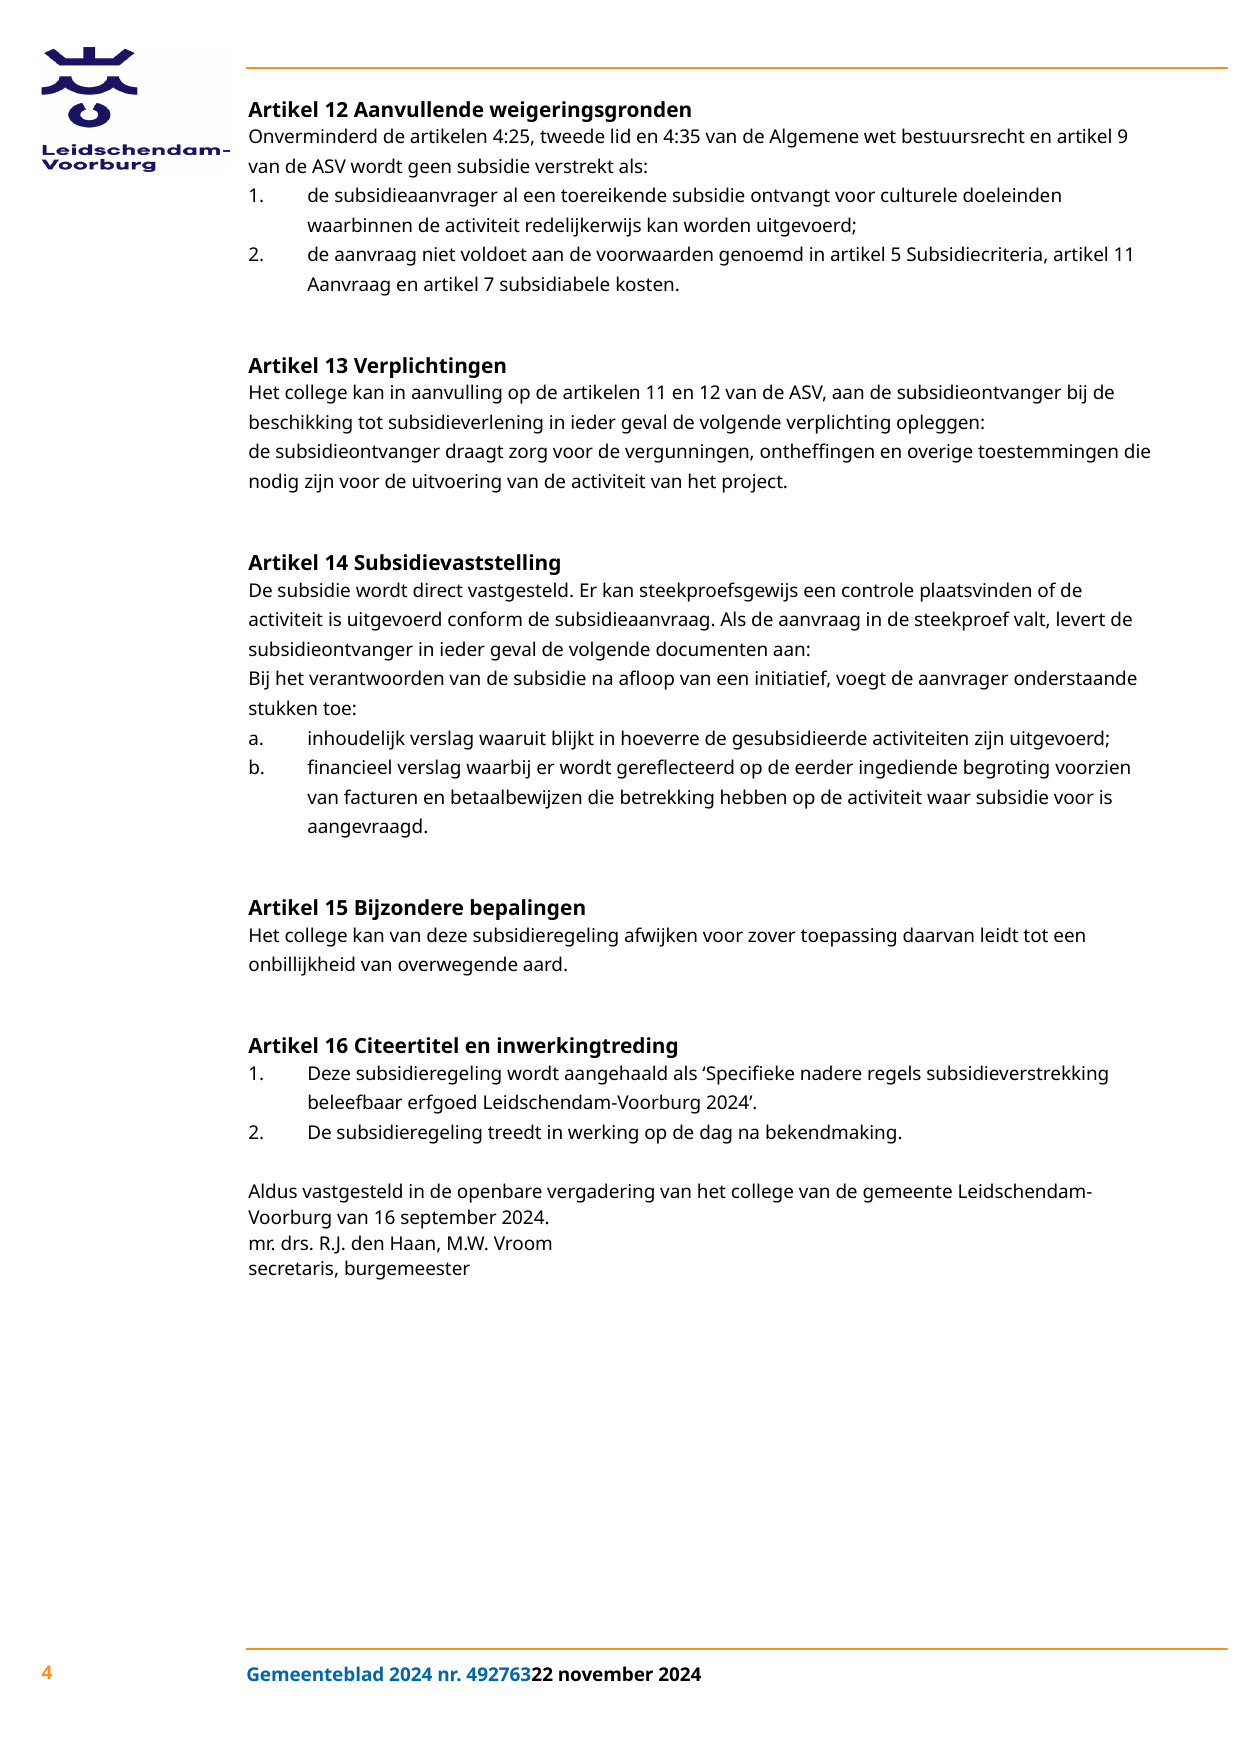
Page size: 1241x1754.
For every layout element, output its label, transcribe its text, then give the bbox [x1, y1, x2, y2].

text Het college kan van deze subsidieregeling afwijken voor zover toepassing daarvan leidt tot een onbillijkheid van overwegende aard. [248, 922, 1152, 977]
list Deze subsidieregeling wordt aangehaald als ‘Specifieke nadere regels subsidieverstrekking beleefbaar erfgoed Leidschendam-Voorburg 2024’. [248, 1060, 1152, 1115]
text Artikel 12 Aanvullende weigeringsgronden [248, 95, 1152, 123]
list de subsidieaanvrager al een toereikende subsidie ontvangt voor culturele doeleinden waarbinnen de activiteit redelijkerwijs kan worden uitgevoerd; [248, 182, 1152, 238]
text De subsidie wordt direct vastgesteld. Er kan steekproefsgewijs een controle plaatsvinden of de activiteit is uitgevoerd conform de subsidieaanvraag. Als de aanvraag in de steekproef valt, levert de subsidieontvanger in ieder geval de volgende documenten aan: [248, 577, 1152, 662]
list financieel verslag waarbij er wordt gereflecteerd op de eerder ingediende begroting voorzien van facturen en betaalbewijzen die betrekking hebben op de activiteit waar subsidie voor is aangevraagd. [248, 754, 1152, 839]
text Artikel 16 Citeertitel en inwerkingtreding [248, 1031, 1152, 1060]
text Het college kan in aanvulling op de artikelen 11 en 12 van de ASV, aan de subsidieontvanger bij de beschikking tot subsidieverlening in ieder geval de volgende verplichting opleggen: [248, 379, 1152, 435]
text mr. drs. R.J. den Haan, M.W. Vroom [248, 1230, 1152, 1255]
text de subsidieontvanger draagt zorg voor de vergunningen, ontheffingen en overige toestemmingen die nodig zijn voor de uitvoering van de activiteit van het project. [248, 439, 1152, 494]
text Artikel 13 Verplichtingen [248, 351, 1152, 379]
text Onverminderd de artikelen 4:25, tweede lid en 4:35 van de Algemene wet bestuursrecht en artikel 9 van de ASV wordt geen subsidie verstrekt als: [248, 123, 1152, 178]
text secretaris, burgemeester [248, 1255, 1152, 1281]
picture [41, 47, 231, 172]
list de aanvraag niet voldoet aan de voorwaarden genoemd in artikel 5 Subsidiecriteria, artikel 11 Aanvraag en artikel 7 subsidiabele kosten. [248, 242, 1152, 297]
text Artikel 15 Bijzondere bepalingen [248, 893, 1152, 922]
text Bij het verantwoorden van de subsidie na afloop van een initiatief, voegt de aanvrager onderstaande stukken toe: [248, 666, 1152, 721]
text Artikel 14 Subsidievaststelling [248, 548, 1152, 577]
list De subsidieregeling treedt in werking op de dag na bekendmaking. [248, 1119, 1152, 1145]
text Aldus vastgesteld in de openbare vergadering van het college van de gemeente Leidschendam-Voorburg van 16 september 2024. [248, 1178, 1152, 1230]
list inhoudelijk verslag waaruit blijkt in hoeverre de gesubsidieerde activiteiten zijn uitgevoerd; [248, 725, 1152, 750]
